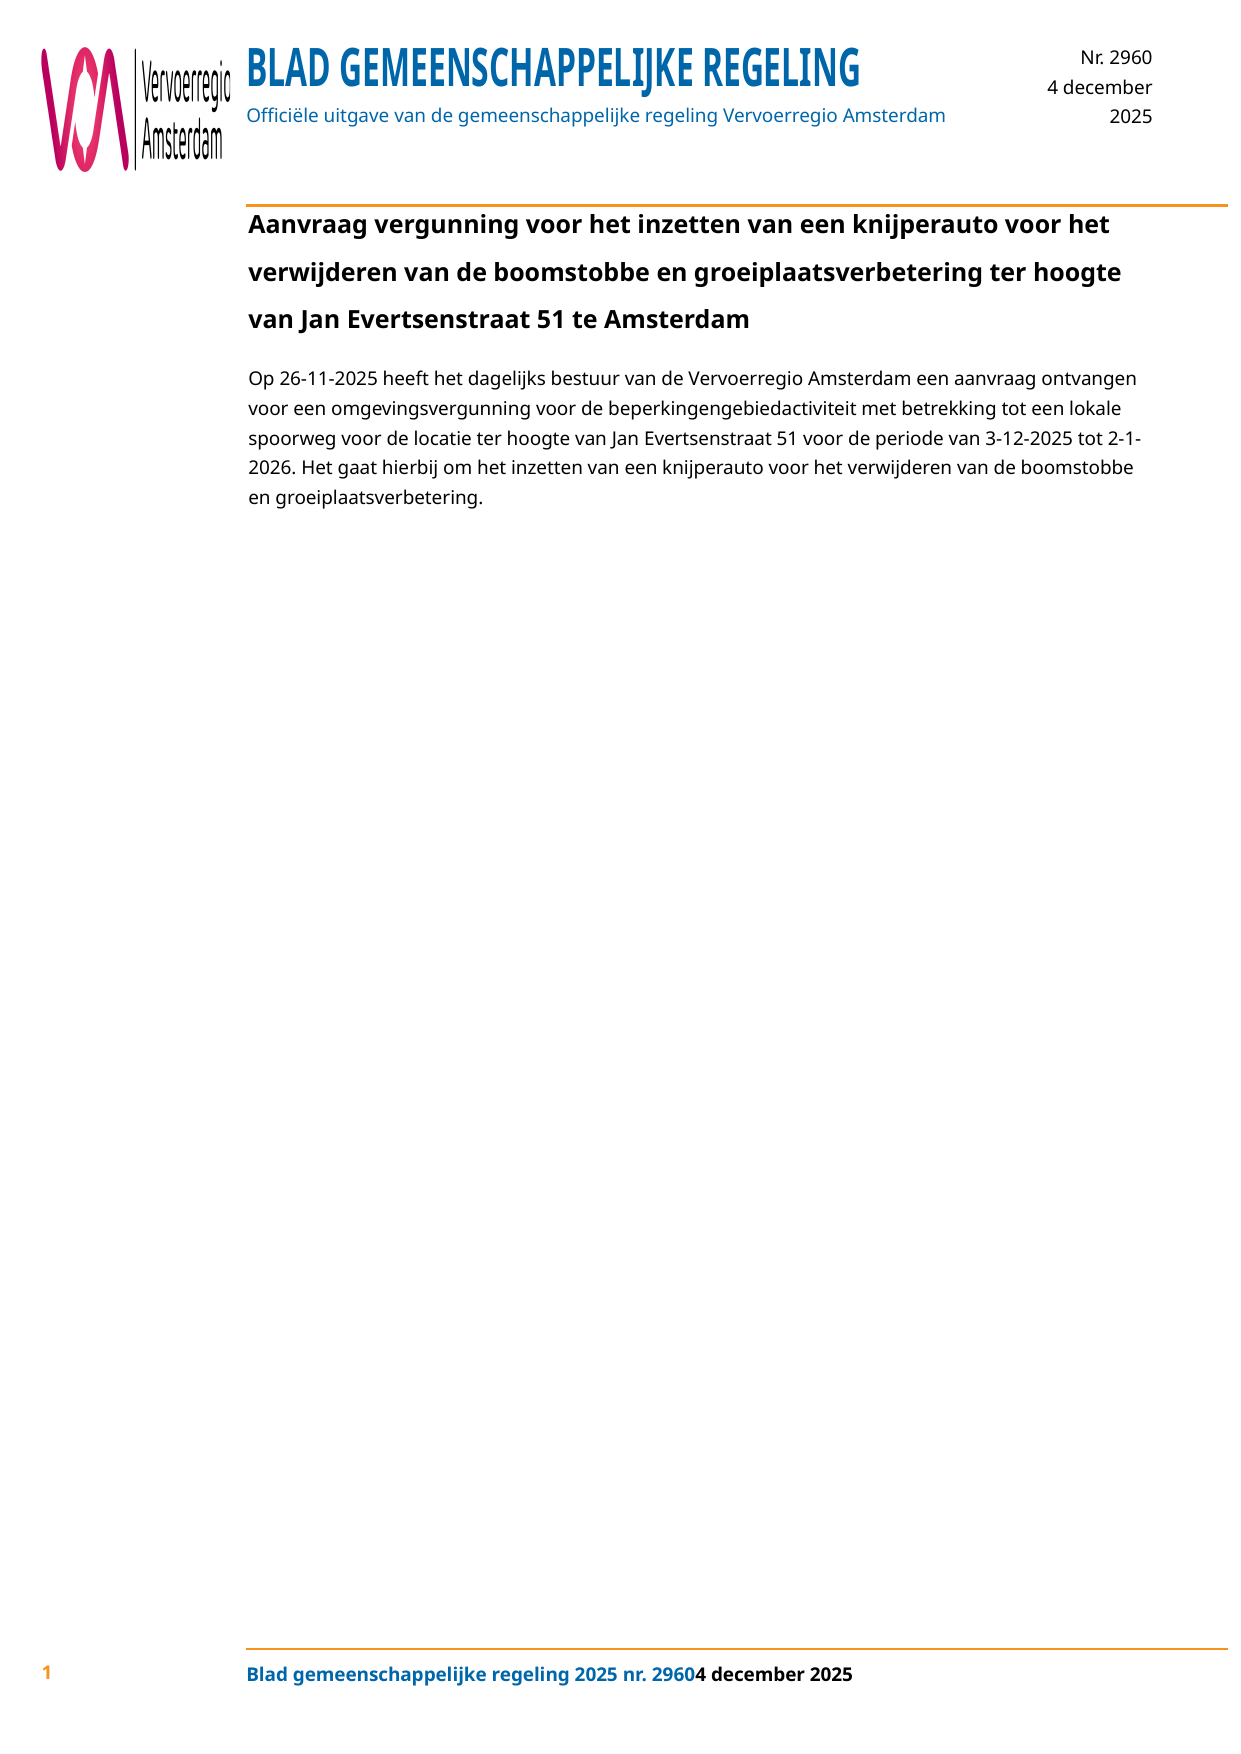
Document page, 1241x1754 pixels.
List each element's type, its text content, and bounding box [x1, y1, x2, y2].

picture [41, 47, 231, 172]
text Aanvraag vergunning voor het inzetten van een knijperauto voor het verwijderen van de boomstobbe en groeiplaatsverbetering ter hoogte van Jan Evertsenstraat 51 te Amsterdam [248, 207, 1152, 336]
text Op 26-11-2025 heeft het dagelijks bestuur van de Vervoerregio Amsterdam een aanvraag ontvangen voor een omgevingsvergunning voor de beperkingengebiedactiviteit met betrekking tot een lokale spoorweg voor de locatie ter hoogte van Jan Evertsenstraat 51 voor de periode van 3-12-2025 tot 2-1-2026. Het gaat hierbij om het inzetten van een knijperauto voor het verwijderen van de boomstobbe en groeiplaatsverbetering. [248, 366, 1152, 509]
